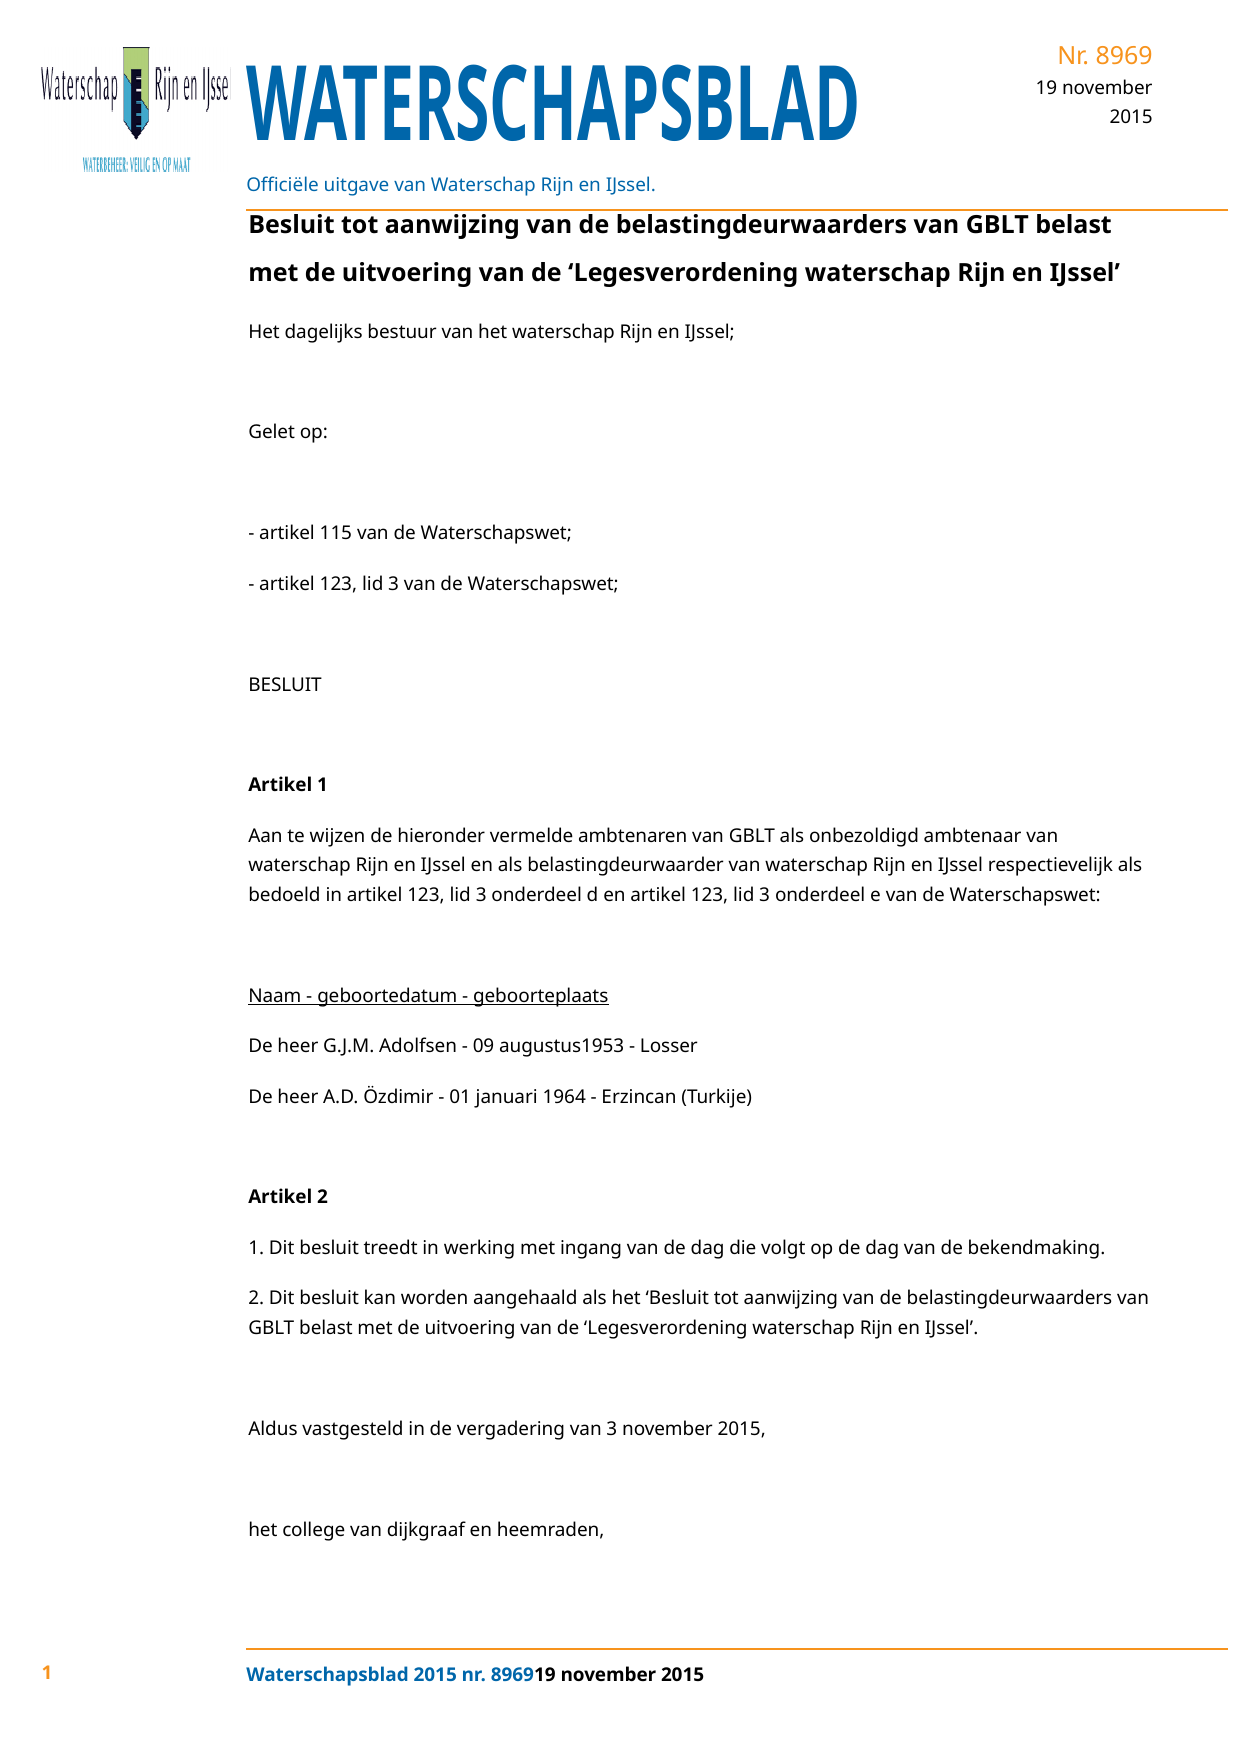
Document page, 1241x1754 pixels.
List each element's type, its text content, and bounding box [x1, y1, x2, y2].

text Het dagelijks bestuur van het waterschap Rijn en IJssel; [248, 318, 1152, 344]
text Naam - geboortedatum - geboorteplaats [248, 982, 1152, 1008]
text - artikel 115 van de Waterschapswet; [248, 519, 1152, 545]
text Gelet op: [248, 419, 1152, 444]
picture [41, 47, 231, 172]
text Aan te wijzen de hieronder vermelde ambtenaren van GBLT als onbezoldigd ambtenaar van waterschap Rijn en IJssel en als belastingdeurwaarder van waterschap Rijn en IJssel respectievelijk als bedoeld in artikel 123, lid 3 onderdeel d en artikel 123, lid 3 onderdeel e van de Waterschapswet: [248, 822, 1152, 907]
text De heer A.D. Özdimir - 01 januari 1964 - Erzincan (Turkije) [248, 1083, 1152, 1109]
text Artikel 1 [248, 772, 1152, 797]
text Artikel 2 [248, 1184, 1152, 1209]
text 1. Dit besluit treedt in werking met ingang van de dag die volgt op de dag van de bekendmaking. [248, 1234, 1152, 1260]
text Aldus vastgesteld in de vergadering van 3 november 2015, [248, 1415, 1152, 1441]
text het college van dijkgraaf en heemraden, [248, 1516, 1152, 1542]
text De heer G.J.M. Adolfsen - 09 augustus1953 - Losser [248, 1032, 1152, 1058]
text 2. Dit besluit kan worden aangehaald als het ‘Besluit tot aanwijzing van de belastingdeurwaarders van GBLT belast met de uitvoering van de ‘Legesverordening waterschap Rijn en IJssel’. [248, 1284, 1152, 1340]
text BESLUIT [248, 671, 1152, 697]
text - artikel 123, lid 3 van de Waterschapswet; [248, 570, 1152, 596]
text Besluit tot aanwijzing van de belastingdeurwaarders van GBLT belast met de uitvoering van de ‘Legesverordening waterschap Rijn en IJssel’ [248, 211, 1152, 288]
